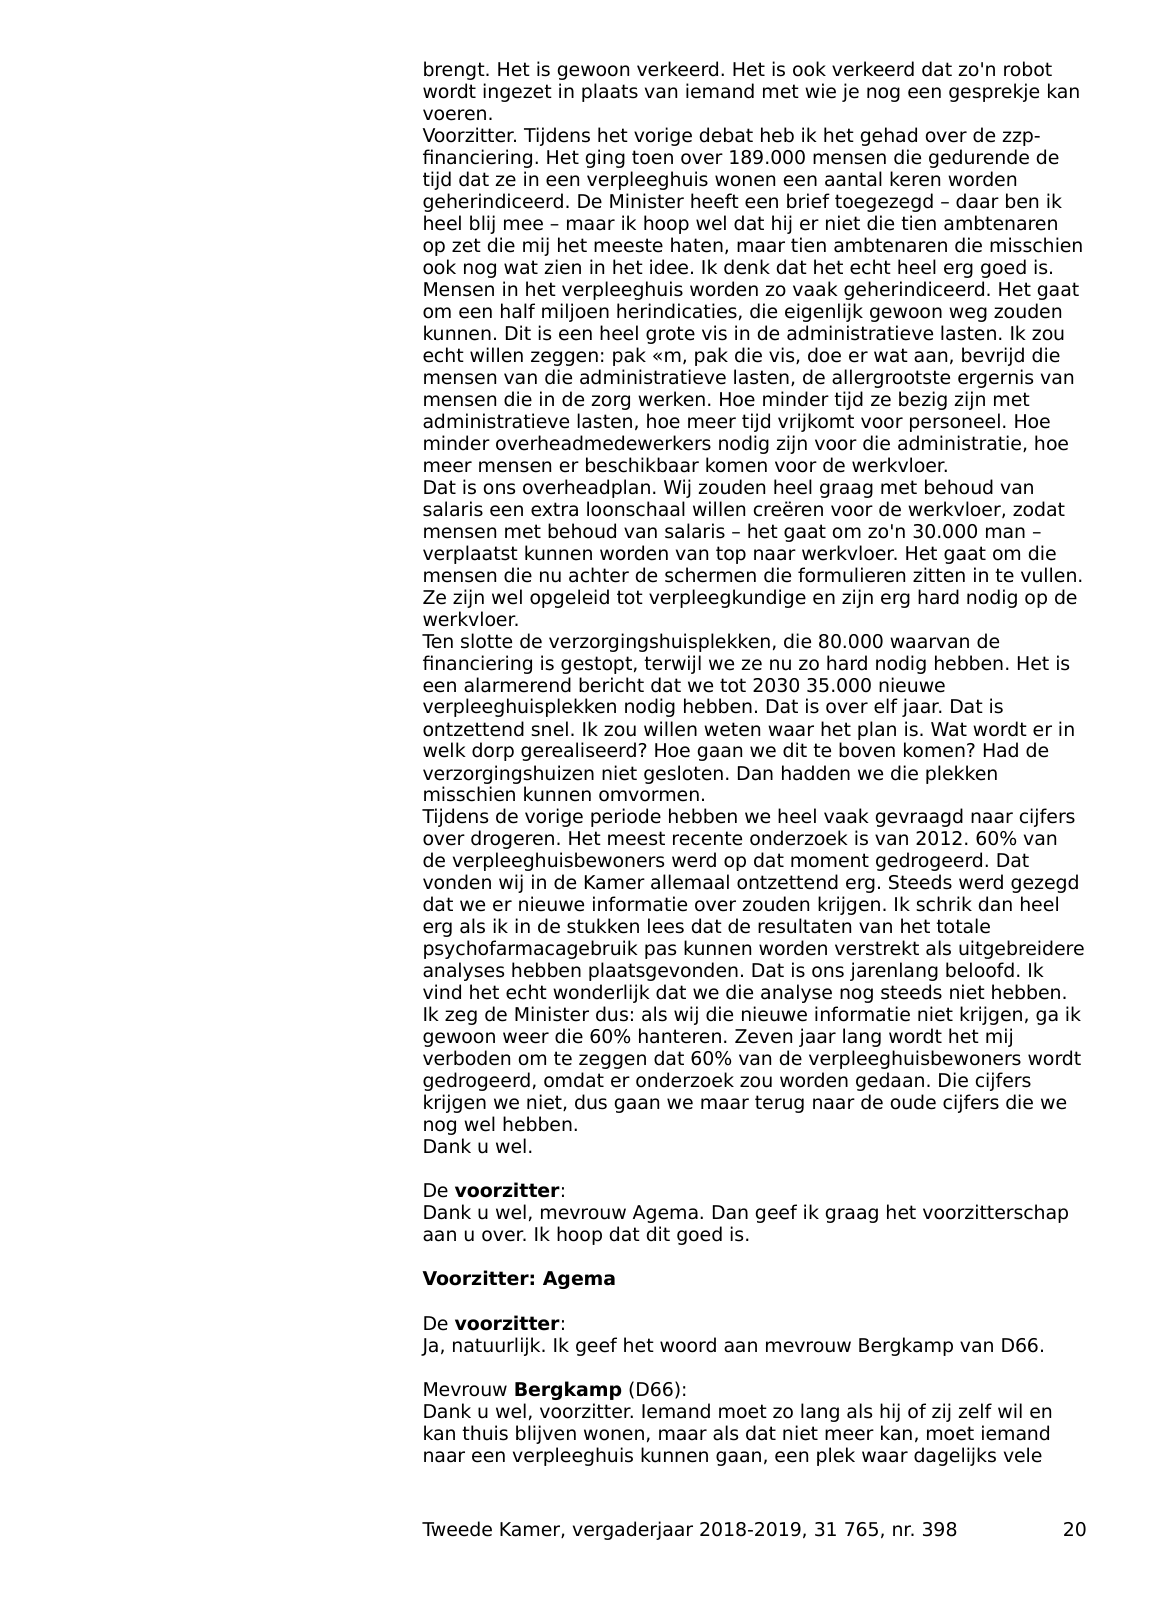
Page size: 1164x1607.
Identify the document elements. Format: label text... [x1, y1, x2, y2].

text Mevrouw Bergkamp (D66): [422, 1379, 1087, 1401]
text Dank u wel. [422, 1136, 1087, 1158]
text Tijdens de vorige periode hebben we heel vaak gevraagd naar cijfers over drogeren. Het meest recente onderzoek is van 2012. 60% van de verpleeghuisbewoners werd op dat moment gedrogeerd. Dat vonden wij in de Kamer allemaal ontzettend erg. Steeds werd gezegd dat we er nieuwe informatie over zouden krijgen. Ik schrik dan heel erg als ik in de stukken lees dat de resultaten van het totale psychofarmacagebruik pas kunnen worden verstrekt als uitgebreidere analyses hebben plaatsgevonden. Dat is ons jarenlang beloofd. Ik vind het echt wonderlijk dat we die analyse nog steeds niet hebben. Ik zeg de Minister dus: als wij die nieuwe informatie niet krijgen, ga ik gewoon weer die 60% hanteren. Zeven jaar lang wordt het mij verboden om te zeggen dat 60% van de verpleeghuisbewoners wordt gedrogeerd, omdat er onderzoek zou worden gedaan. Die cijfers krijgen we niet, dus gaan we maar terug naar de oude cijfers die we nog wel hebben. [422, 806, 1087, 1136]
text Dat is ons overheadplan. Wij zouden heel graag met behoud van salaris een extra loonschaal willen creëren voor de werkvloer, zodat mensen met behoud van salaris – het gaat om zo'n 30.000 man – verplaatst kunnen worden van top naar werkvloer. Het gaat om die mensen die nu achter de schermen die formulieren zitten in te vullen. Ze zijn wel opgeleid tot verpleegkundige en zijn erg hard nodig op de werkvloer. [422, 477, 1087, 631]
text Dank u wel, mevrouw Agema. Dan geef ik graag het voorzitterschap aan u over. Ik hoop dat dit goed is. [422, 1202, 1087, 1246]
text Ten slotte de verzorgingshuisplekken, die 80.000 waarvan de financiering is gestopt, terwijl we ze nu zo hard nodig hebben. Het is een alarmerend bericht dat we tot 2030 35.000 nieuwe verpleeghuisplekken nodig hebben. Dat is over elf jaar. Dat is ontzettend snel. Ik zou willen weten waar het plan is. Wat wordt er in welk dorp gerealiseerd? Hoe gaan we dit te boven komen? Had de verzorgingshuizen niet gesloten. Dan hadden we die plekken misschien kunnen omvormen. [422, 631, 1087, 806]
subtitle Voorzitter: Agema [422, 1268, 1087, 1290]
text De voorzitter: [422, 1312, 1087, 1334]
text Dank u wel, voorzitter. Iemand moet zo lang als hij of zij zelf wil en kan thuis blijven wonen, maar als dat niet meer kan, moet iemand naar een verpleeghuis kunnen gaan, een plek waar dagelijks vele [422, 1401, 1087, 1467]
text Ja, natuurlijk. Ik geef het woord aan mevrouw Bergkamp van D66. [422, 1334, 1087, 1356]
text Voorzitter. Tijdens het vorige debat heb ik het gehad over de zzp-financiering. Het ging toen over 189.000 mensen die gedurende de tijd dat ze in een verpleeghuis wonen een aantal keren worden geherindiceerd. De Minister heeft een brief toegezegd – daar ben ik heel blij mee – maar ik hoop wel dat hij er niet die tien ambtenaren op zet die mij het meeste haten, maar tien ambtenaren die misschien ook nog wat zien in het idee. Ik denk dat het echt heel erg goed is. Mensen in het verpleeghuis worden zo vaak geherindiceerd. Het gaat om een half miljoen herindicaties, die eigenlijk gewoon weg zouden kunnen. Dit is een heel grote vis in de administratieve lasten. Ik zou echt willen zeggen: pak «m, pak die vis, doe er wat aan, bevrijd die mensen van die administratieve lasten, de allergrootste ergernis van mensen die in de zorg werken. Hoe minder tijd ze bezig zijn met administratieve lasten, hoe meer tijd vrijkomt voor personeel. Hoe minder overheadmedewerkers nodig zijn voor die administratie, hoe meer mensen er beschikbaar komen voor de werkvloer. [422, 125, 1087, 477]
text brengt. Het is gewoon verkeerd. Het is ook verkeerd dat zo'n robot wordt ingezet in plaats van iemand met wie je nog een gesprekje kan voeren. [422, 59, 1087, 125]
text De voorzitter: [422, 1180, 1087, 1202]
